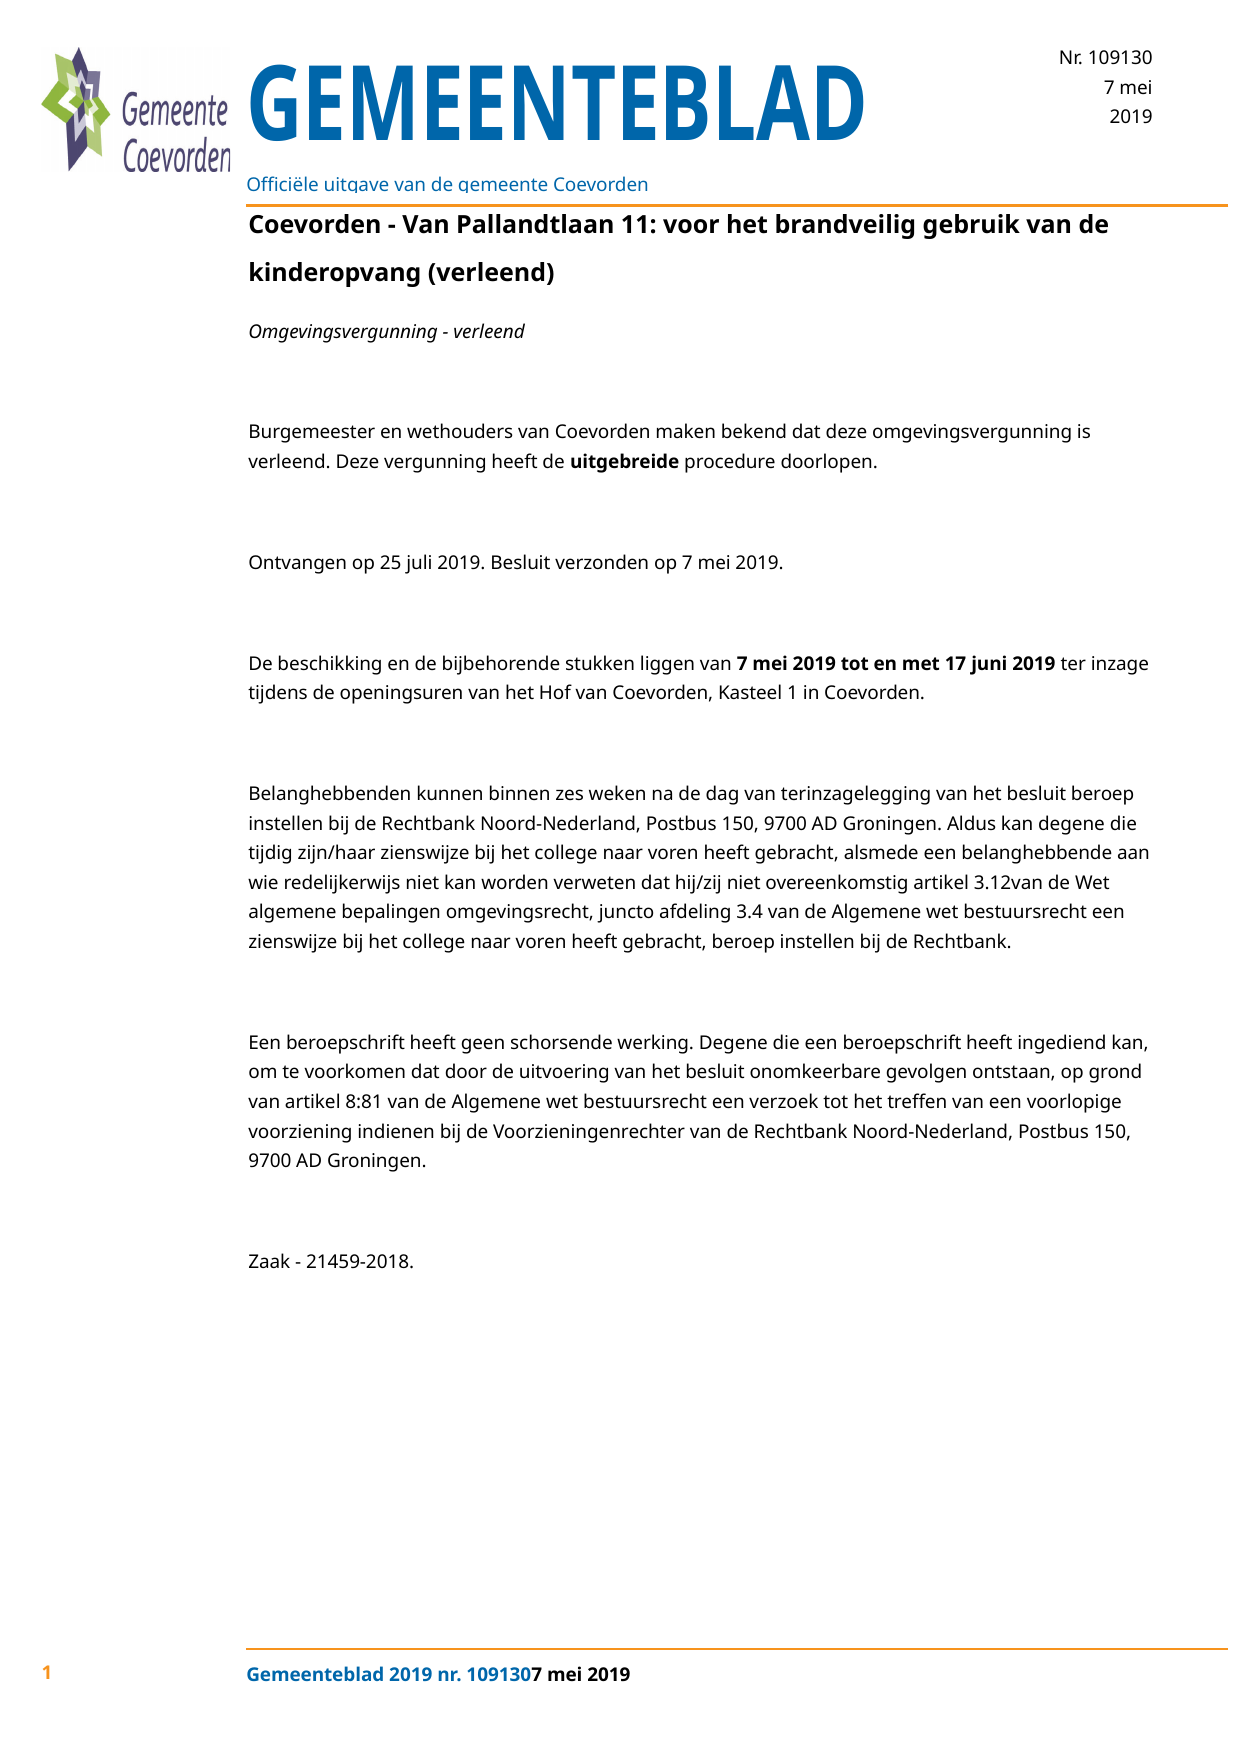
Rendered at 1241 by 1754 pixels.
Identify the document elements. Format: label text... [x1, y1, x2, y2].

text Burgemeester en wethouders van Coevorden maken bekend dat deze omgevingsvergunning is verleend. Deze vergunning heeft de uitgebreide procedure doorlopen. [248, 419, 1152, 474]
text Coevorden - Van Pallandtlaan 11: voor het brandveilig gebruik van de kinderopvang (verleend) [248, 207, 1152, 288]
text Zaak - 21459-2018. [248, 1248, 1152, 1274]
text Belanghebbenden kunnen binnen zes weken na de dag van terinzagelegging van het besluit beroep instellen bij de Rechtbank Noord-Nederland, Postbus 150, 9700 AD Groningen. Aldus kan degene die tijdig zijn/haar zienswijze bij het college naar voren heeft gebracht, alsmede een belanghebbende aan wie redelijkerwijs niet kan worden verweten dat hij/zij niet overeenkomstig artikel 3.12van de Wet algemene bepalingen omgevingsrecht, juncto afdeling 3.4 van de Algemene wet bestuursrecht een zienswijze bij het college naar voren heeft gebracht, beroep instellen bij de Rechtbank. [248, 780, 1152, 954]
text Ontvangen op 25 juli 2019. Besluit verzonden op 7 mei 2019. [248, 549, 1152, 575]
text Een beroepschrift heeft geen schorsende werking. Degene die een beroepschrift heeft ingediend kan, om te voorkomen dat door de uitvoering van het besluit onomkeerbare gevolgen ontstaan, op grond van artikel 8:81 van de Algemene wet bestuursrecht een verzoek tot het treffen van een voorlopige voorziening indienen bij de Voorzieningenrechter van de Rechtbank Noord-Nederland, Postbus 150, 9700 AD Groningen. [248, 1029, 1152, 1173]
text De beschikking en de bijbehorende stukken liggen van 7 mei 2019 tot en met 17 juni 2019 ter inzage tijdens de openingsuren van het Hof van Coevorden, Kasteel 1 in Coevorden. [248, 650, 1152, 705]
text Omgevingsvergunning - verleend [248, 318, 1152, 344]
picture [41, 47, 231, 172]
